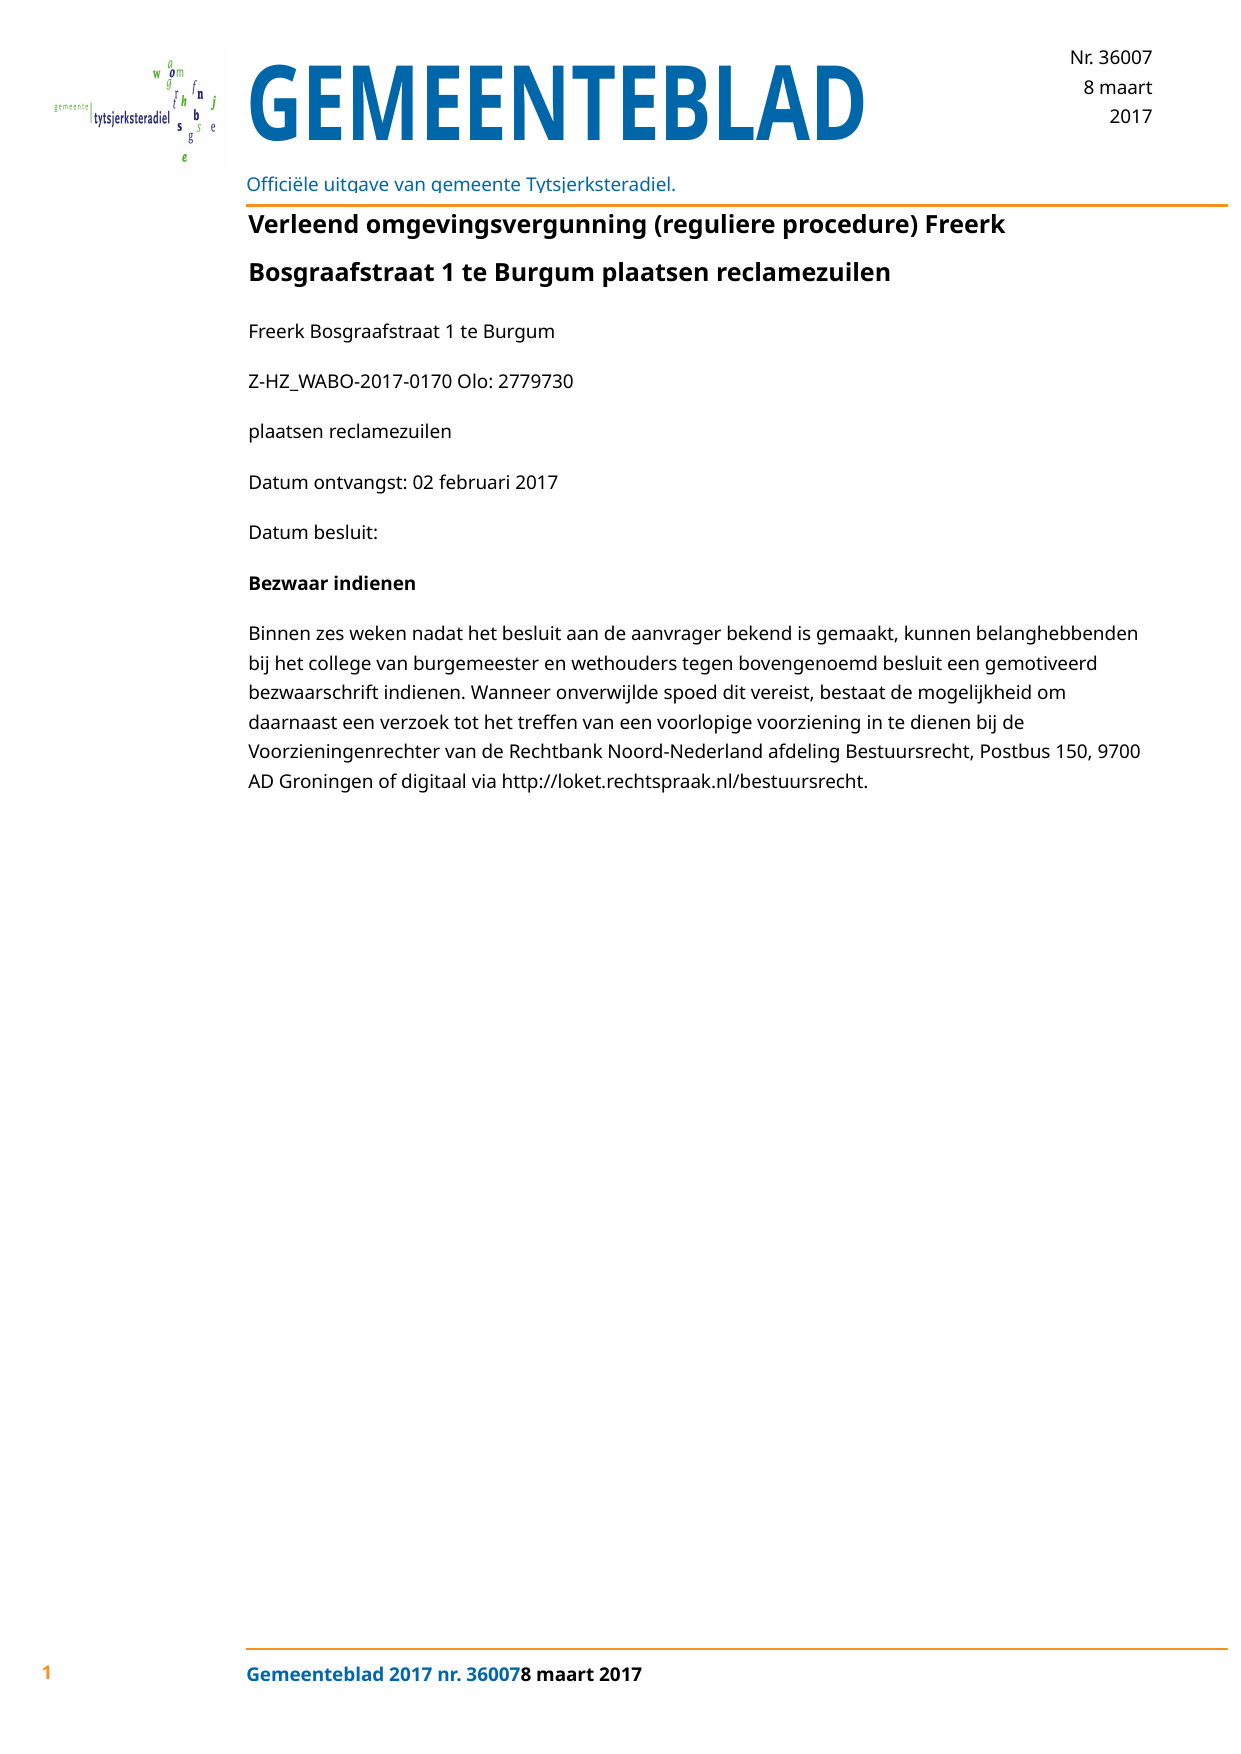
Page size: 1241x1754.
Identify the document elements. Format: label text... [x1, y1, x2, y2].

text plaatsen reclamezuilen [248, 419, 1152, 444]
text Z-HZ_WABO-2017-0170 Olo: 2779730 [248, 368, 1152, 394]
text Binnen zes weken nadat het besluit aan de aanvrager bekend is gemaakt, kunnen belanghebbenden bij het college van burgemeester en wethouders tegen bovengenoemd besluit een gemotiveerd bezwaarschrift indienen. Wanneer onverwijlde spoed dit vereist, bestaat de mogelijkheid om daarnaast een verzoek tot het treffen van een voorlopige voorziening in te dienen bij de Voorzieningenrechter van de Rechtbank Noord-Nederland afdeling Bestuursrecht, Postbus 150, 9700 AD Groningen of digitaal via http://loket.rechtspraak.nl/bestuursrecht. [248, 620, 1152, 794]
picture [41, 47, 231, 172]
text Bezwaar indienen [248, 570, 1152, 596]
text Datum ontvangst: 02 februari 2017 [248, 469, 1152, 495]
text Datum besluit: [248, 519, 1152, 545]
text Verleend omgevingsvergunning (reguliere procedure) Freerk Bosgraafstraat 1 te Burgum plaatsen reclamezuilen [248, 207, 1152, 288]
text Freerk Bosgraafstraat 1 te Burgum [248, 318, 1152, 344]
